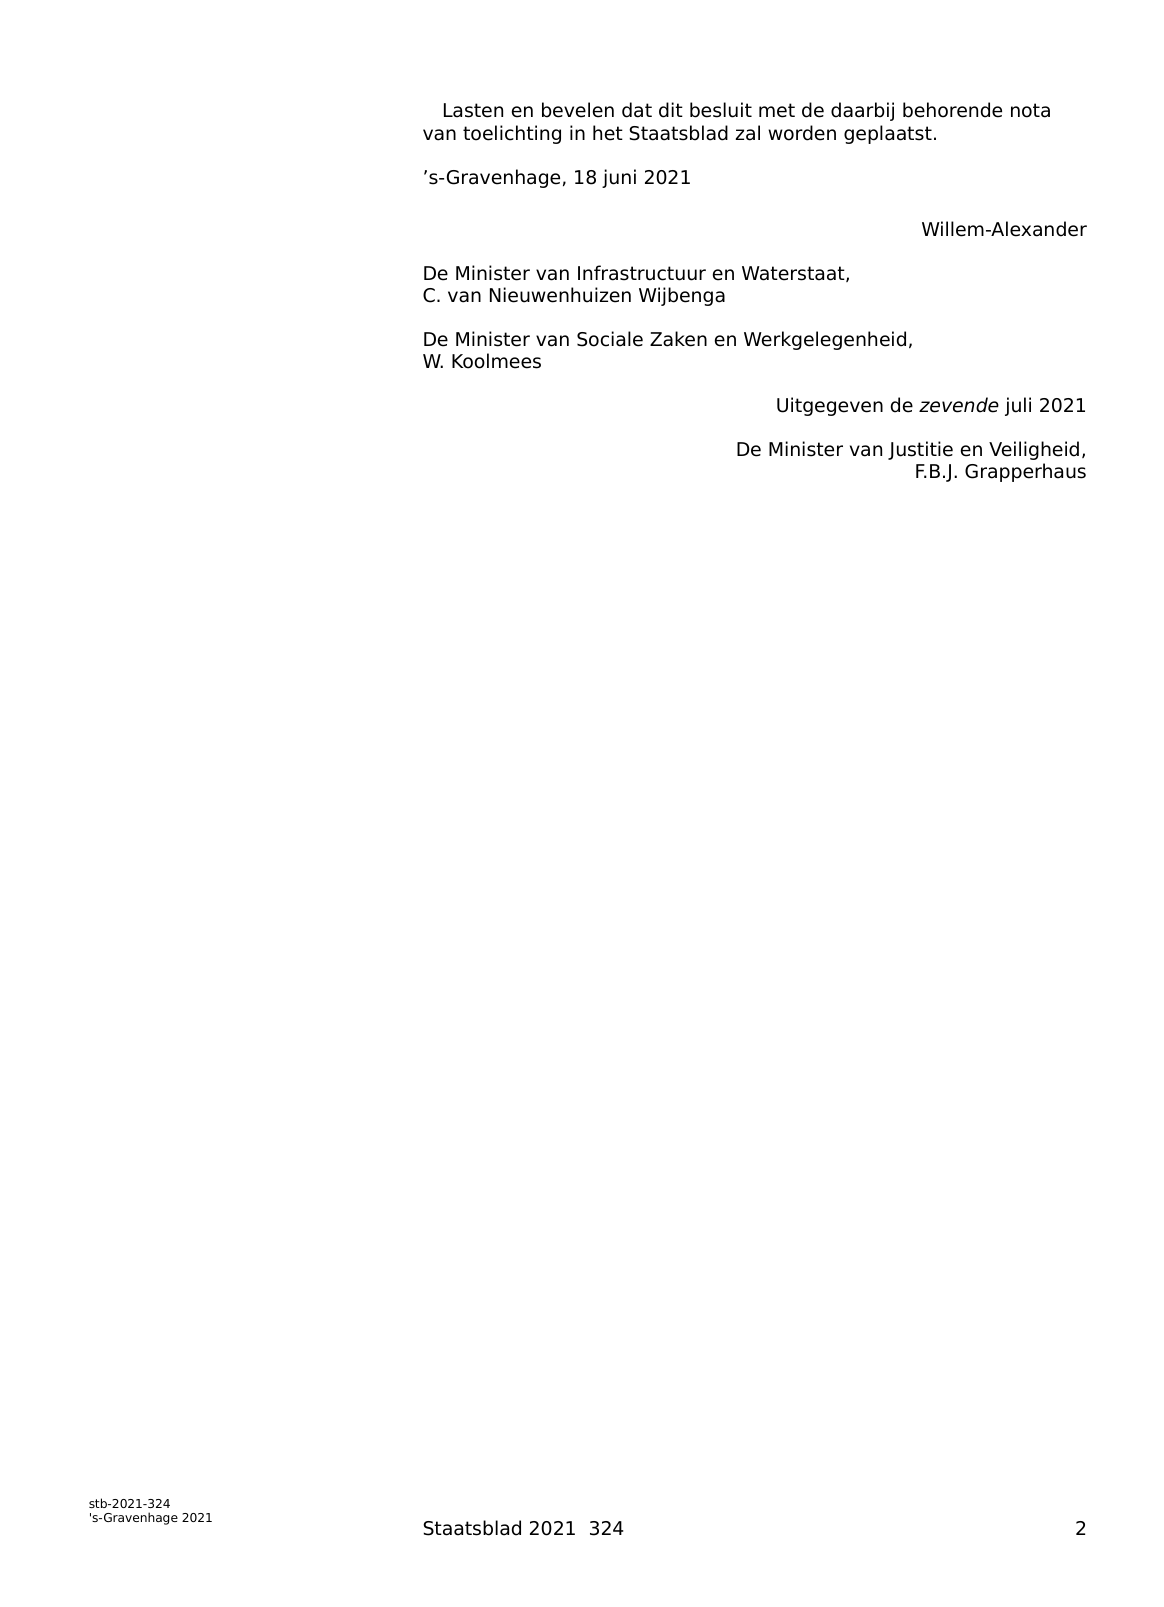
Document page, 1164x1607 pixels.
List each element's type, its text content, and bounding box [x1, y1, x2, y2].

text ’s-Gravenhage, 18 juni 2021 [422, 167, 1087, 188]
text De Minister van Sociale Zaken en Werkgelegenheid, W. Koolmees [422, 329, 1087, 373]
text Uitgegeven de zevende juli 2021 [422, 395, 1087, 417]
text Willem-Alexander [422, 218, 1087, 241]
text 's-Gravenhage 2021 [88, 1511, 323, 1525]
text Lasten en bevelen dat dit besluit met de daarbij behorende nota van toelichting in het Staatsblad zal worden geplaatst. [422, 100, 1087, 144]
text De Minister van Justitie en Veiligheid, F.B.J. Grapperhaus [422, 439, 1087, 483]
text stb-2021-324 [88, 1497, 323, 1511]
text De Minister van Infrastructuur en Waterstaat, C. van Nieuwenhuizen Wijbenga [422, 263, 1087, 307]
